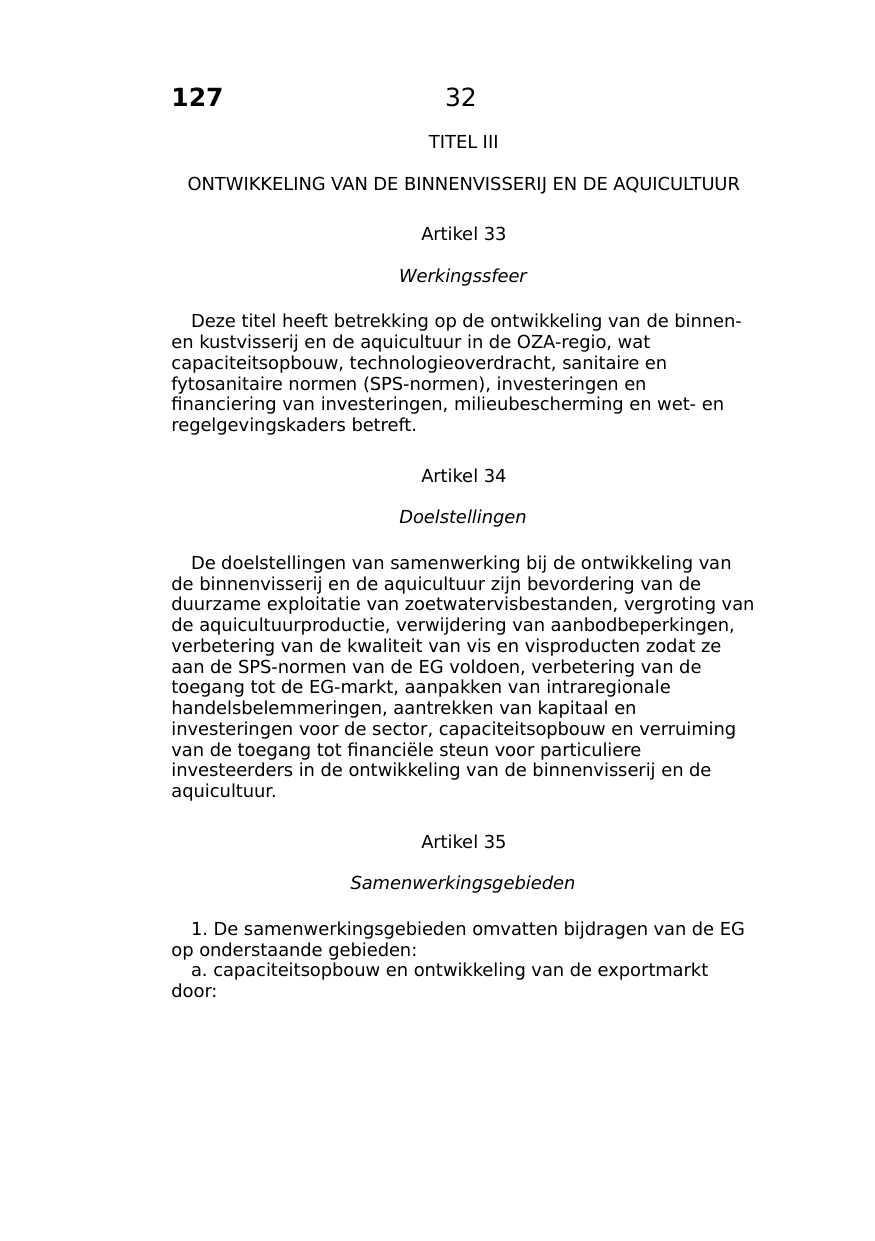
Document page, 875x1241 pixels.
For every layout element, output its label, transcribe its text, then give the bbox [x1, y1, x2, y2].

subtitle Artikel 34 Doelstellingen [171, 466, 756, 528]
subtitle Artikel 35 Samenwerkingsgebieden [171, 832, 756, 894]
subtitle Artikel 33 Werkingssfeer [171, 224, 756, 286]
text De doelstellingen van samenwerking bij de ontwikkeling van de binnenvisserij en de aquicultuur zijn bevordering van de duurzame exploitatie van zoetwatervisbestanden, vergroting van de aquicultuurproductie, verwijdering van aanbodbeperkingen, verbetering van de kwaliteit van vis en visproducten zodat ze aan de SPS-normen van de EG voldoen, verbetering van de toegang tot de EG-markt, aanpakken van intraregionale handelsbelemmeringen, aantrekken van kapitaal en investeringen voor de sector, capaciteitsopbouw en verruiming van de toegang tot financiële steun voor particuliere investeerders in de ontwikkeling van de binnenvisserij en de aquicultuur. [171, 553, 756, 802]
text a. capaciteitsopbouw en ontwikkeling van de exportmarkt door: [171, 960, 756, 1002]
subtitle TITEL III ONTWIKKELING VAN DE BINNENVISSERIJ EN DE AQUICULTUUR [171, 132, 756, 194]
text 1. De samenwerkingsgebieden omvatten bijdragen van de EG op onderstaande gebieden: [171, 919, 756, 960]
text Deze titel heeft betrekking op de ontwikkeling van de binnen- en kustvisserij en de aquicultuur in de OZA-regio, wat capaciteitsopbouw, technologieoverdracht, sanitaire en fytosanitaire normen (SPS-normen), investeringen en financiering van investeringen, milieubescherming en wet- en regelgevingskaders betreft. [171, 311, 756, 436]
